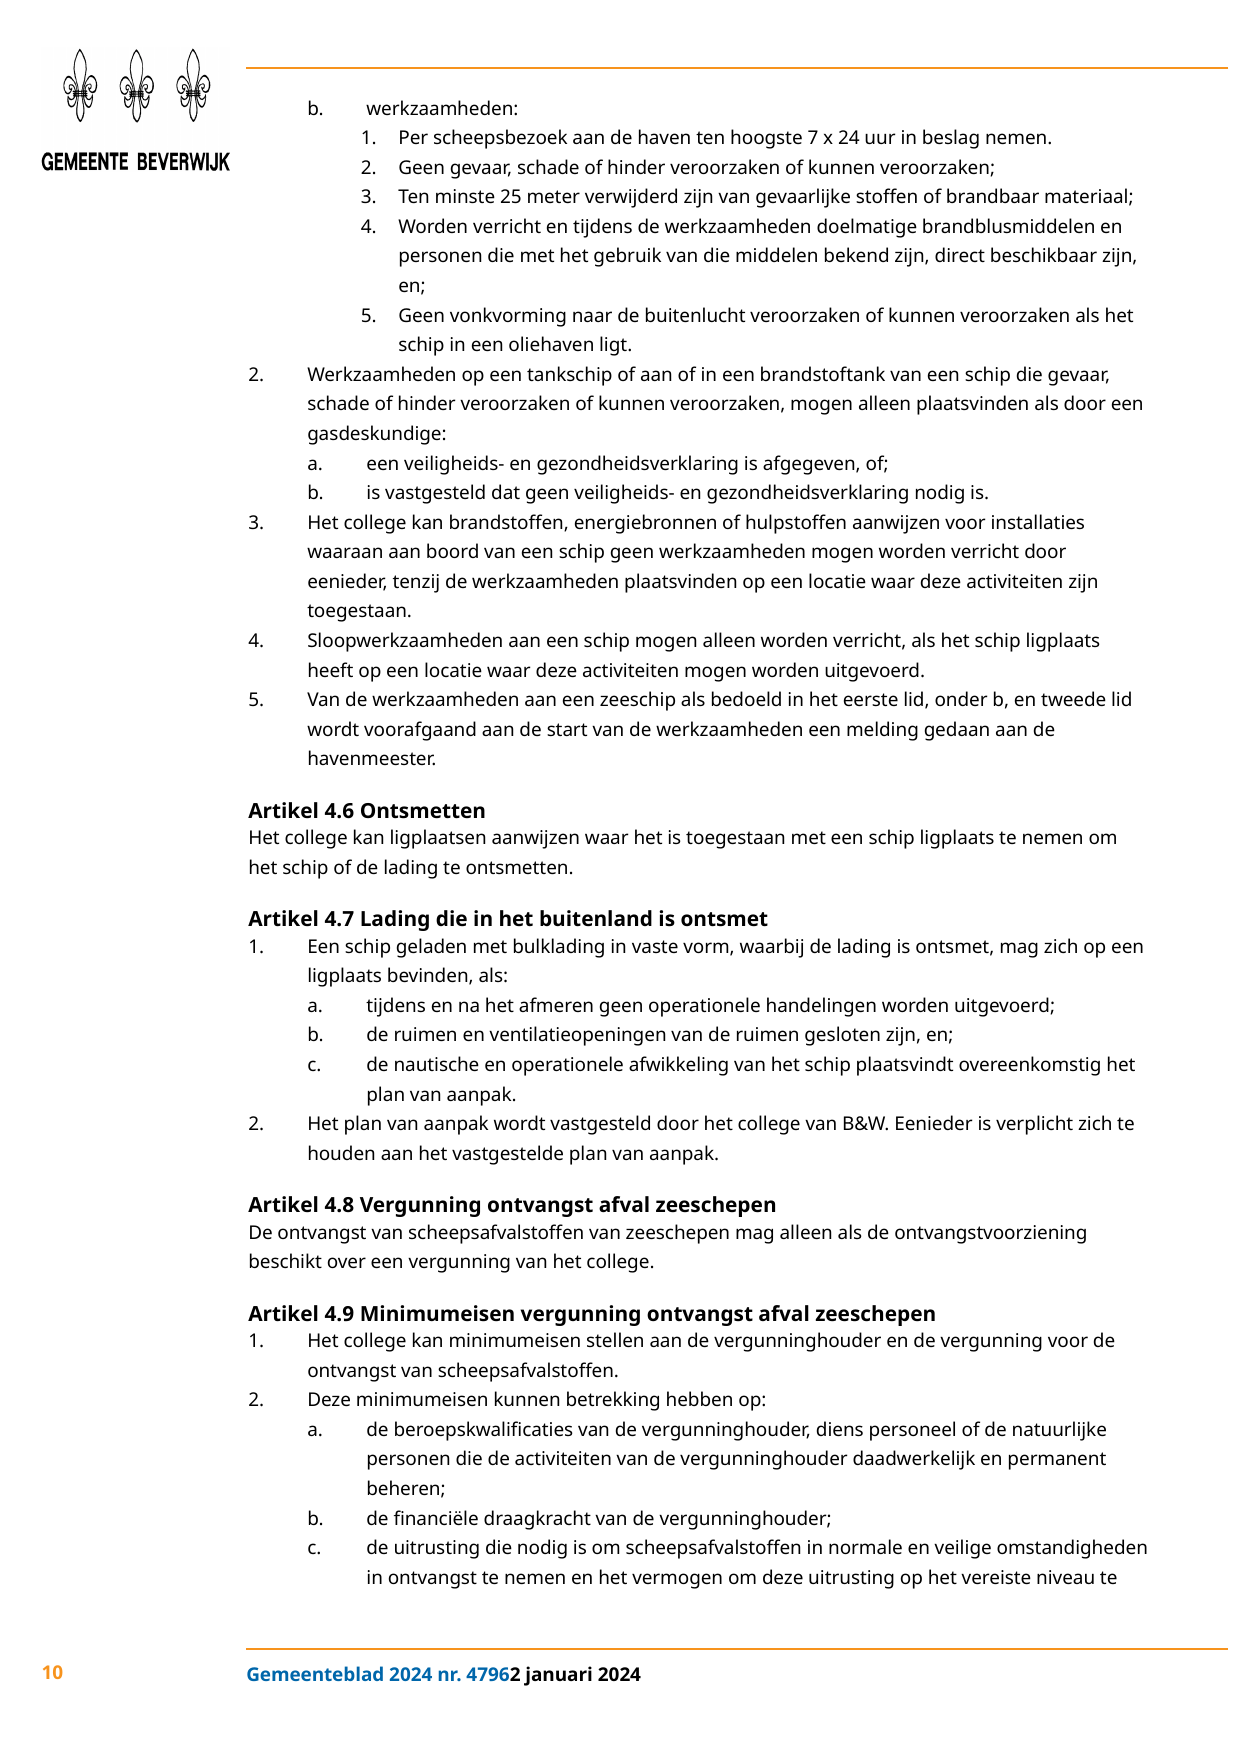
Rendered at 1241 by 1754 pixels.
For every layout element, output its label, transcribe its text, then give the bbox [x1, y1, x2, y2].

list Sloopwerkzaamheden aan een schip mogen alleen worden verricht, als het schip ligplaats heeft op een locatie waar deze activiteiten mogen worden uitgevoerd. [248, 627, 1152, 683]
list Geen gevaar, schade of hinder veroorzaken of kunnen veroorzaken; [361, 154, 1152, 180]
list werkzaamheden: [307, 95, 1152, 121]
list Geen vonkvorming naar de buitenlucht veroorzaken of kunnen veroorzaken als het schip in een oliehaven ligt. [361, 302, 1152, 357]
text De ontvangst van scheepsafvalstoffen van zeeschepen mag alleen als de ontvangstvoorziening beschikt over een vergunning van het college. [248, 1219, 1152, 1274]
list Worden verricht en tijdens de werkzaamheden doelmatige brandblusmiddelen en personen die met het gebruik van die middelen bekend zijn, direct beschikbaar zijn, en; [361, 213, 1152, 298]
text Artikel 4.9 Minimumeisen vergunning ontvangst afval zeeschepen [248, 1299, 1152, 1327]
list de uitrusting die nodig is om scheepsafvalstoffen in normale en veilige omstandigheden in ontvangst te nemen en het vermogen om deze uitrusting op het vereiste niveau te [307, 1534, 1152, 1590]
text Artikel 4.6 Ontsmetten [248, 796, 1152, 824]
text Het college kan ligplaatsen aanwijzen waar het is toegestaan met een schip ligplaats te nemen om het schip of de lading te ontsmetten. [248, 824, 1152, 880]
list de nautische en operationele afwikkeling van het schip plaatsvindt overeenkomstig het plan van aanpak. [307, 1051, 1152, 1107]
list Deze minimumeisen kunnen betrekking hebben op: [248, 1386, 1152, 1412]
list Het plan van aanpak wordt vastgesteld door het college van B&W. Eenieder is verplicht zich te houden aan het vastgestelde plan van aanpak. [248, 1110, 1152, 1166]
picture [41, 47, 231, 172]
list Werkzaamheden op een tankschip of aan of in een brandstoftank van een schip die gevaar, schade of hinder veroorzaken of kunnen veroorzaken, mogen alleen plaatsvinden als door een gasdeskundige: [248, 361, 1152, 446]
list de financiële draagkracht van de vergunninghouder; [307, 1505, 1152, 1531]
list tijdens en na het afmeren geen operationele handelingen worden uitgevoerd; [307, 992, 1152, 1018]
list is vastgesteld dat geen veiligheids- en gezondheidsverklaring nodig is. [307, 479, 1152, 505]
text Artikel 4.8 Vergunning ontvangst afval zeeschepen [248, 1190, 1152, 1219]
list een veiligheids- en gezondheidsverklaring is afgegeven, of; [307, 450, 1152, 476]
list Ten minste 25 meter verwijderd zijn van gevaarlijke stoffen of brandbaar materiaal; [361, 183, 1152, 209]
list Per scheepsbezoek aan de haven ten hoogste 7 x 24 uur in beslag nemen. [361, 124, 1152, 150]
list Het college kan minimumeisen stellen aan de vergunninghouder en de vergunning voor de ontvangst van scheepsafvalstoffen. [248, 1327, 1152, 1383]
list Een schip geladen met bulklading in vaste vorm, waarbij de lading is ontsmet, mag zich op een ligplaats bevinden, als: [248, 933, 1152, 988]
list Van de werkzaamheden aan een zeeschip als bedoeld in het eerste lid, onder b, en tweede lid wordt voorafgaand aan de start van de werkzaamheden een melding gedaan aan de havenmeester. [248, 686, 1152, 771]
list de ruimen en ventilatieopeningen van de ruimen gesloten zijn, en; [307, 1022, 1152, 1047]
text Artikel 4.7 Lading die in het buitenland is ontsmet [248, 904, 1152, 933]
list Het college kan brandstoffen, energiebronnen of hulpstoffen aanwijzen voor installaties waaraan aan boord van een schip geen werkzaamheden mogen worden verricht door eenieder, tenzij de werkzaamheden plaatsvinden op een locatie waar deze activiteiten zijn toegestaan. [248, 509, 1152, 623]
list de beroepskwalificaties van de vergunninghouder, diens personeel of de natuurlijke personen die de activiteiten van de vergunninghouder daadwerkelijk en permanent beheren; [307, 1416, 1152, 1501]
